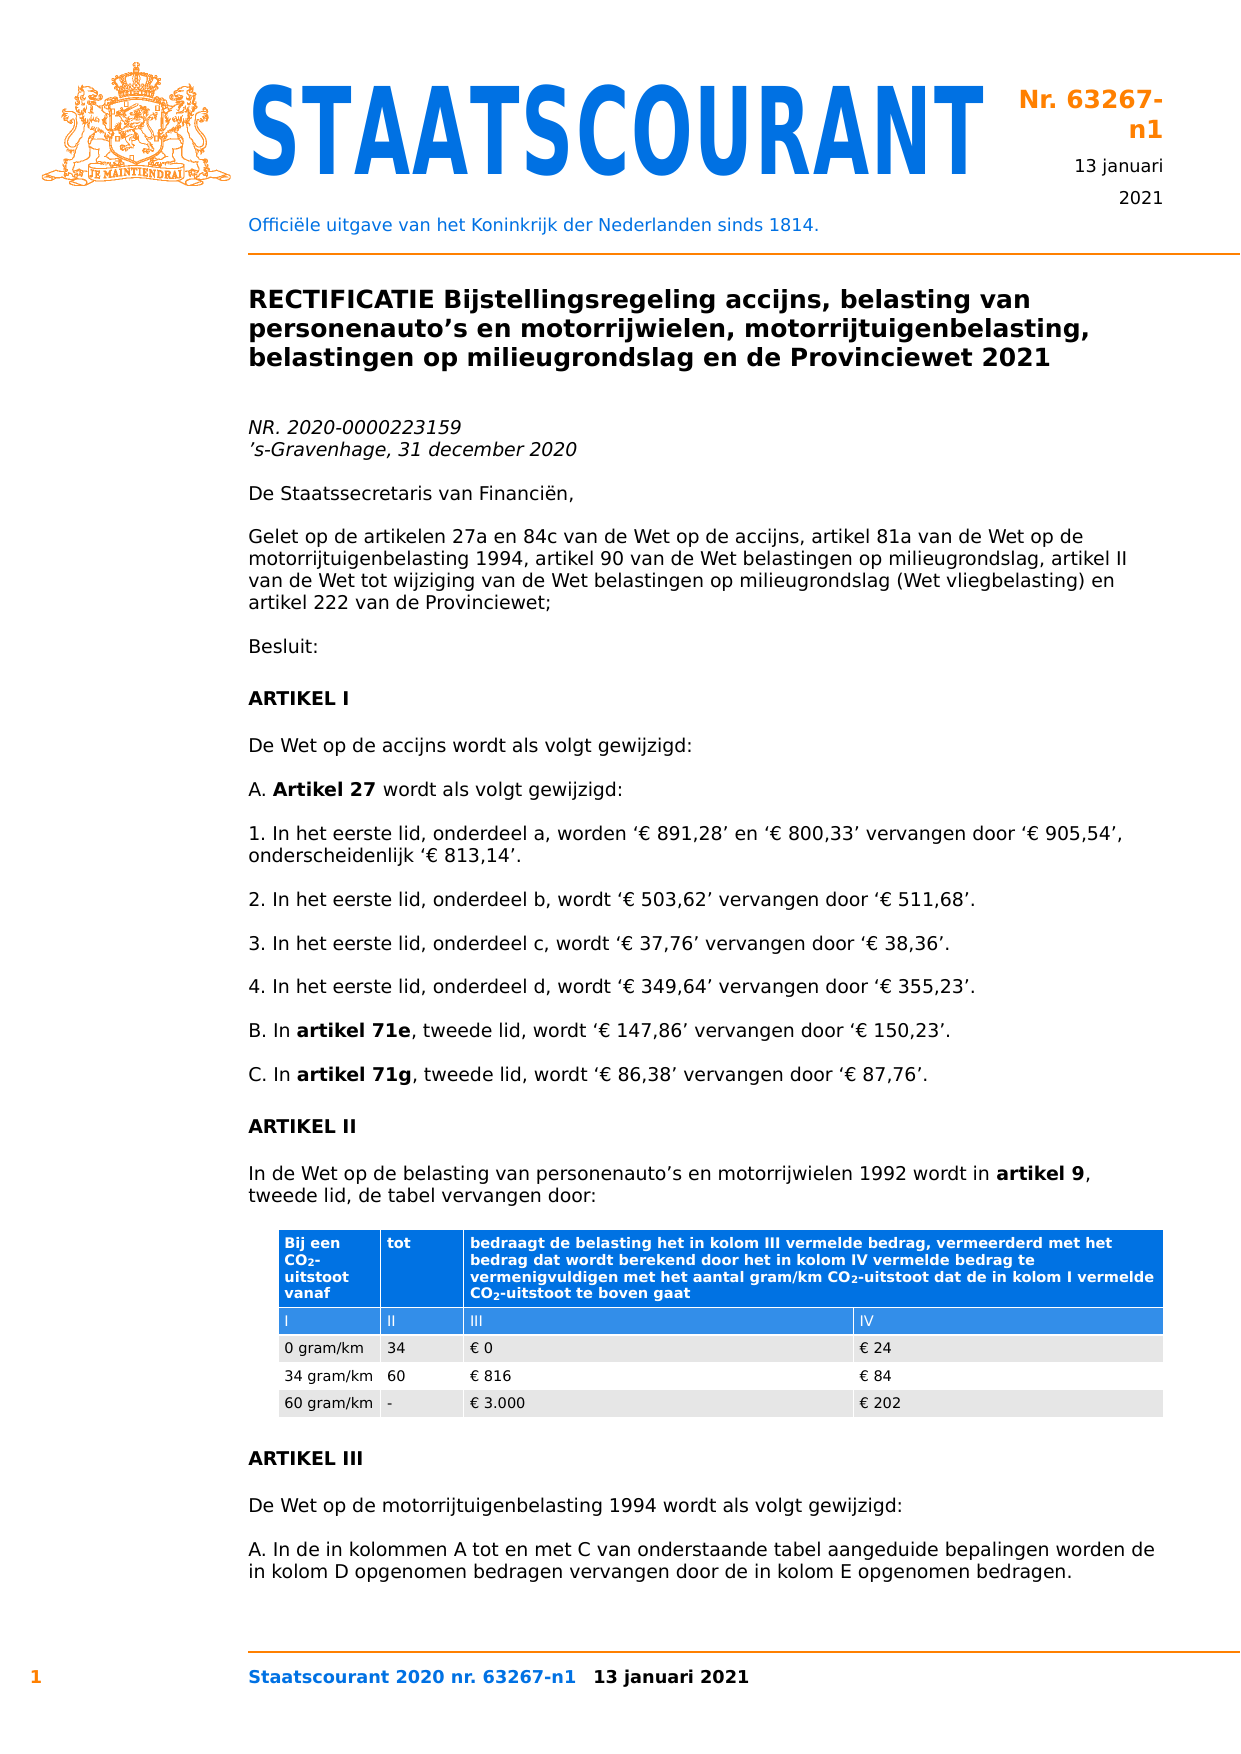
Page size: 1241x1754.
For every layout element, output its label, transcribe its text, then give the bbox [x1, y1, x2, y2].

text De Wet op de accijns wordt als volgt gewijzigd: [248, 735, 1163, 757]
table_cell € 3.000 [464, 1390, 853, 1417]
text 2. In het eerste lid, onderdeel b, wordt ‘€ 503,62’ vervangen door ‘€ 511,68’. [248, 888, 1163, 911]
table_header Nr. 63267-n1 [998, 62, 1240, 150]
text B. In artikel 71e, tweede lid, wordt ‘€ 147,86’ vervangen door ‘€ 150,23’. [248, 1020, 1163, 1042]
text 1. In het eerste lid, onderdeel a, worden ‘€ 891,28’ en ‘€ 800,33’ vervangen door ‘€ 905,54’, onderscheidenlijk ‘€ 813,14’. [248, 823, 1163, 867]
table_cell 60 gram/km [279, 1390, 380, 1417]
table_header STAATSCOURANT [248, 62, 998, 215]
table_header [25, 62, 248, 253]
table_cell € 202 [854, 1390, 1163, 1417]
table_cell 13 januari [998, 150, 1240, 182]
table_cell € 816 [464, 1363, 853, 1389]
text De Wet op de motorrijtuigenbelasting 1994 wordt als volgt gewijzigd: [248, 1495, 1163, 1517]
text Besluit: [248, 636, 1163, 658]
text A. In de in kolommen A tot en met C van onderstaande tabel aangeduide bepalingen worden de in kolom D opgenomen bedragen vervangen door de in kolom E opgenomen bedragen. [248, 1538, 1163, 1582]
table_cell I [279, 1308, 380, 1334]
subtitle ARTIKEL III [248, 1448, 1163, 1470]
picture [41, 62, 231, 186]
table_header Bij een CO2-uitstoot vanaf [279, 1230, 380, 1307]
text C. In artikel 71g, tweede lid, wordt ‘€ 86,38’ vervangen door ‘€ 87,76’. [248, 1064, 1163, 1086]
table_cell € 84 [854, 1363, 1163, 1389]
table_cell € 0 [464, 1336, 853, 1362]
table_cell 2021 [998, 183, 1240, 215]
table_header tot [381, 1230, 463, 1307]
text 4. In het eerste lid, onderdeel d, wordt ‘€ 349,64’ vervangen door ‘€ 355,23’. [248, 976, 1163, 998]
text NR. 2020-0000223159 [248, 417, 1163, 438]
text Gelet op de artikelen 27a en 84c van de Wet op de accijns, artikel 81a van de Wet op de motorrijtuigenbelasting 1994, artikel 90 van de Wet belastingen op milieugrondslag, artikel II van de Wet tot wijziging van de Wet belastingen op milieugrondslag (Wet vliegbelasting) en artikel 222 van de Provinciewet; [248, 526, 1163, 614]
table_cell IV [854, 1308, 1163, 1334]
text 3. In het eerste lid, onderdeel c, wordt ‘€ 37,76’ vervangen door ‘€ 38,36’. [248, 932, 1163, 954]
text A. Artikel 27 wordt als volgt gewijzigd: [248, 779, 1163, 801]
text In de Wet op de belasting van personenauto’s en motorrijwielen 1992 wordt in artikel 9, tweede lid, de tabel vervangen door: [248, 1163, 1163, 1207]
subtitle RECTIFICATIE Bijstellingsregeling accijns, belasting van personenauto’s en motorrijwielen, motorrijtuigenbelasting, belastingen op milieugrondslag en de Provinciewet 2021 [248, 285, 1163, 373]
text ’s-Gravenhage, 31 december 2020 [248, 438, 1163, 461]
subtitle ARTIKEL I [248, 688, 1163, 710]
table_header bedraagt de belasting het in kolom III vermelde bedrag, vermeerderd met het bedrag dat wordt berekend door het in kolom IV vermelde bedrag te vermenigvuldigen met het aantal gram/km CO2-uitstoot dat de in kolom I vermelde CO2-uitstoot te boven gaat [464, 1230, 1163, 1307]
table_cell 34 gram/km [279, 1363, 380, 1389]
table_cell III [464, 1308, 853, 1334]
table_cell Officiële uitgave van het Koninkrijk der Nederlanden sinds 1814. [248, 215, 1240, 253]
table_cell 34 [381, 1336, 463, 1362]
table_cell II [381, 1308, 463, 1334]
table_cell 0 gram/km [279, 1336, 380, 1362]
table_cell € 24 [854, 1336, 1163, 1362]
subtitle ARTIKEL II [248, 1116, 1163, 1138]
table_cell - [381, 1390, 463, 1417]
text De Staatssecretaris van Financiën, [248, 482, 1163, 504]
table_cell 60 [381, 1363, 463, 1389]
